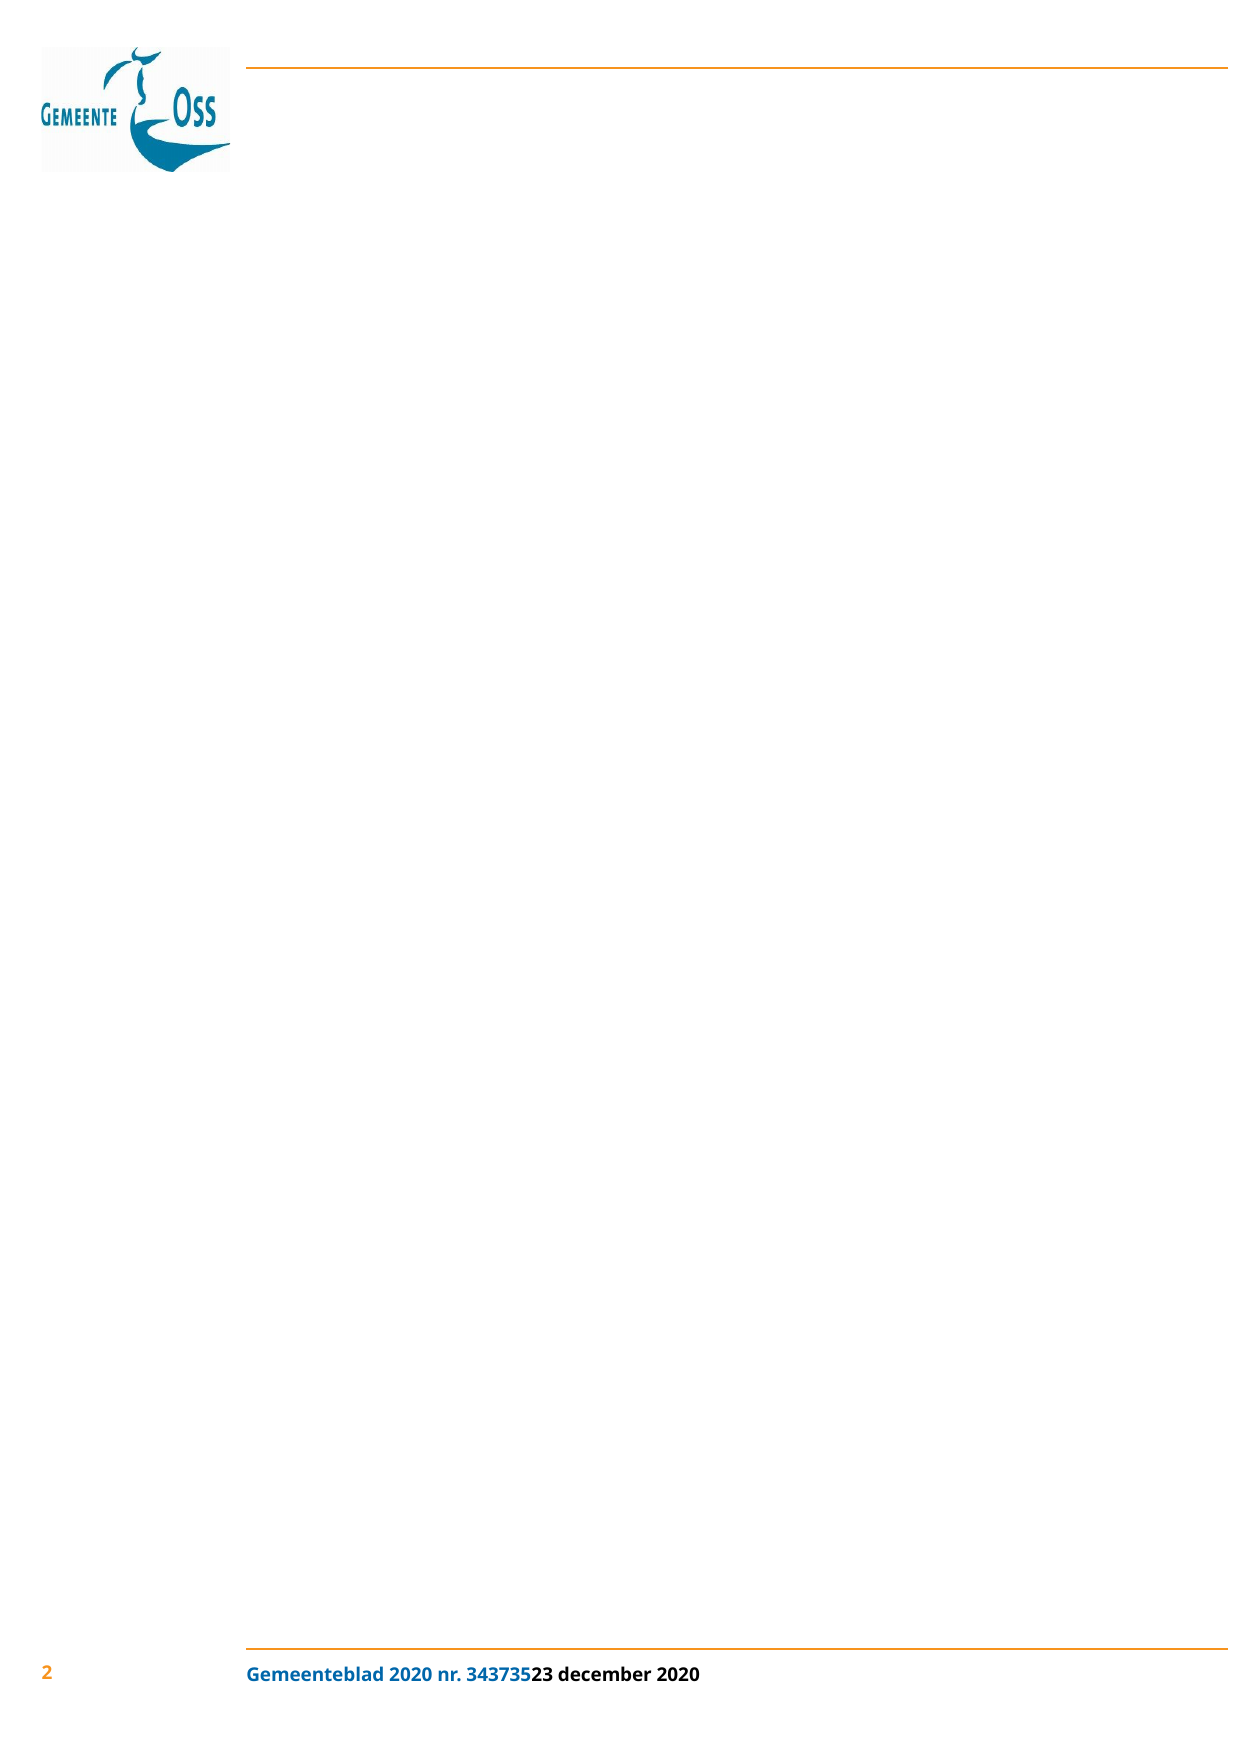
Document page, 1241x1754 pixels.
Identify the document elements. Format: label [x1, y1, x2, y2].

picture [41, 47, 231, 172]
